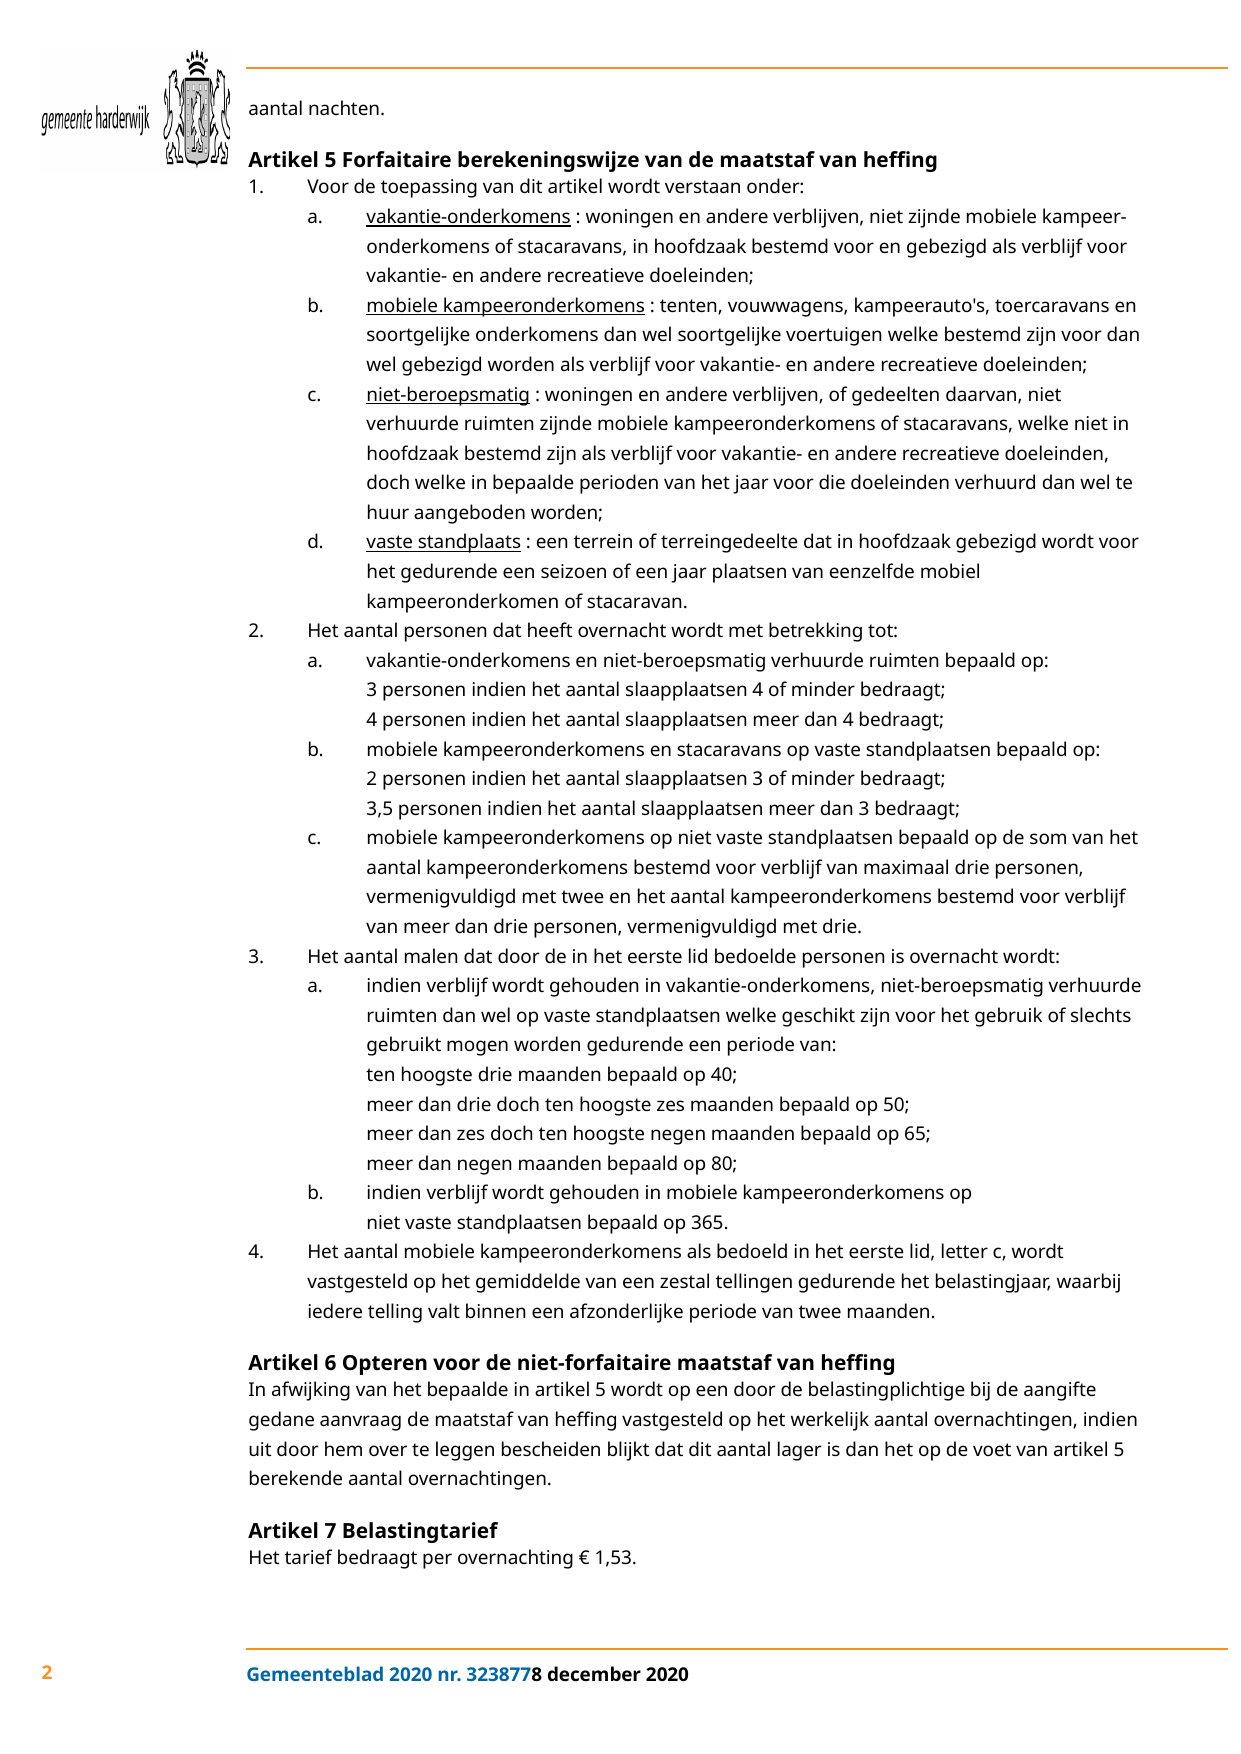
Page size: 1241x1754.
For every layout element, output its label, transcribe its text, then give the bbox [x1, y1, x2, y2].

list Het aantal malen dat door de in het eerste lid bedoelde personen is overnacht wordt: [248, 943, 1152, 968]
list Het aantal personen dat heeft overnacht wordt met betrekking tot: [248, 617, 1152, 643]
list Voor de toepassing van dit artikel wordt verstaan onder: [248, 174, 1152, 199]
list Het aantal mobiele kampeeronderkomens als bedoeld in het eerste lid, letter c, wordt vastgesteld op het gemiddelde van een zestal tellingen gedurende het belastingjaar, waarbij iedere telling valt binnen een afzonderlijke periode van twee maanden. [248, 1239, 1152, 1323]
text Artikel 6 Opteren voor de niet-forfaitaire maatstaf van heffing [248, 1348, 1152, 1377]
list meer dan negen maanden bepaald op 80; [307, 1150, 1152, 1176]
text Artikel 5 Forfaitaire berekeningswijze van de maatstaf van heffing [248, 145, 1152, 174]
list mobiele kampeeronderkomens en stacaravans op vaste standplaatsen bepaald op: [307, 736, 1152, 761]
list 3,5 personen indien het aantal slaapplaatsen meer dan 3 bedraagt; [307, 795, 1152, 821]
list ten hoogste drie maanden bepaald op 40; [307, 1061, 1152, 1087]
list 2 personen indien het aantal slaapplaatsen 3 of minder bedraagt; [307, 765, 1152, 791]
text Artikel 7 Belastingtarief [248, 1516, 1152, 1544]
list vakantie-onderkomens en niet-beroepsmatig verhuurde ruimten bepaald op: [307, 647, 1152, 673]
text Het tarief bedraagt per overnachting € 1,53. [248, 1544, 1152, 1570]
list indien verblijf wordt gehouden in vakantie-onderkomens, niet-beroepsmatig verhuurde ruimten dan wel op vaste standplaatsen welke geschikt zijn voor het gebruik of slechts gebruikt mogen worden gedurende een periode van: [307, 972, 1152, 1057]
list mobiele kampeeronderkomens op niet vaste standplaatsen bepaald op de som van het aantal kampeeronderkomens bestemd voor verblijf van maximaal drie personen, vermenigvuldigd met twee en het aantal kampeeronderkomens bestemd voor verblijf van meer dan drie personen, vermenigvuldigd met drie. [307, 824, 1152, 939]
list 4 personen indien het aantal slaapplaatsen meer dan 4 bedraagt; [307, 706, 1152, 732]
picture [41, 47, 231, 172]
list meer dan drie doch ten hoogste zes maanden bepaald op 50; [307, 1091, 1152, 1116]
list mobiele kampeeronderkomens : tenten, vouwwagens, kampeerauto's, toercaravans en soortgelijke onderkomens dan wel soortgelijke voertuigen welke bestemd zijn voor dan wel gebezigd worden als verblijf voor vakantie- en andere recreatieve doeleinden; [307, 292, 1152, 377]
list niet-beroepsmatig : woningen en andere verblijven, of gedeelten daarvan, niet verhuurde ruimten zijnde mobiele kampeeronderkomens of stacaravans, welke niet in hoofdzaak bestemd zijn als verblijf voor vakantie- en andere recreatieve doeleinden, doch welke in bepaalde perioden van het jaar voor die doeleinden verhuurd dan wel te huur aangeboden worden; [307, 381, 1152, 525]
list 3 personen indien het aantal slaapplaatsen 4 of minder bedraagt; [307, 677, 1152, 702]
list niet vaste standplaatsen bepaald op 365. [307, 1209, 1152, 1235]
list indien verblijf wordt gehouden in mobiele kampeeronderkomens op [307, 1179, 1152, 1205]
list meer dan zes doch ten hoogste negen maanden bepaald op 65; [307, 1120, 1152, 1146]
text In afwijking van het bepaalde in artikel 5 wordt op een door de belastingplichtige bij de aangifte gedane aanvraag de maatstaf van heffing vastgesteld op het werkelijk aantal overnachtingen, indien uit door hem over te leggen bescheiden blijkt dat dit aantal lager is dan het op de voet van artikel 5 berekende aantal overnachtingen. [248, 1377, 1152, 1491]
text aantal nachten. [248, 95, 1152, 121]
list vakantie-onderkomens : woningen en andere verblijven, niet zijnde mobiele kampeer-onderkomens of stacaravans, in hoofdzaak bestemd voor en gebezigd als verblijf voor vakantie- en andere recreatieve doeleinden; [307, 203, 1152, 288]
list vaste standplaats : een terrein of terreingedeelte dat in hoofdzaak gebezigd wordt voor het gedurende een seizoen of een jaar plaatsen van eenzelfde mobiel kampeeronderkomen of stacaravan. [307, 529, 1152, 613]
